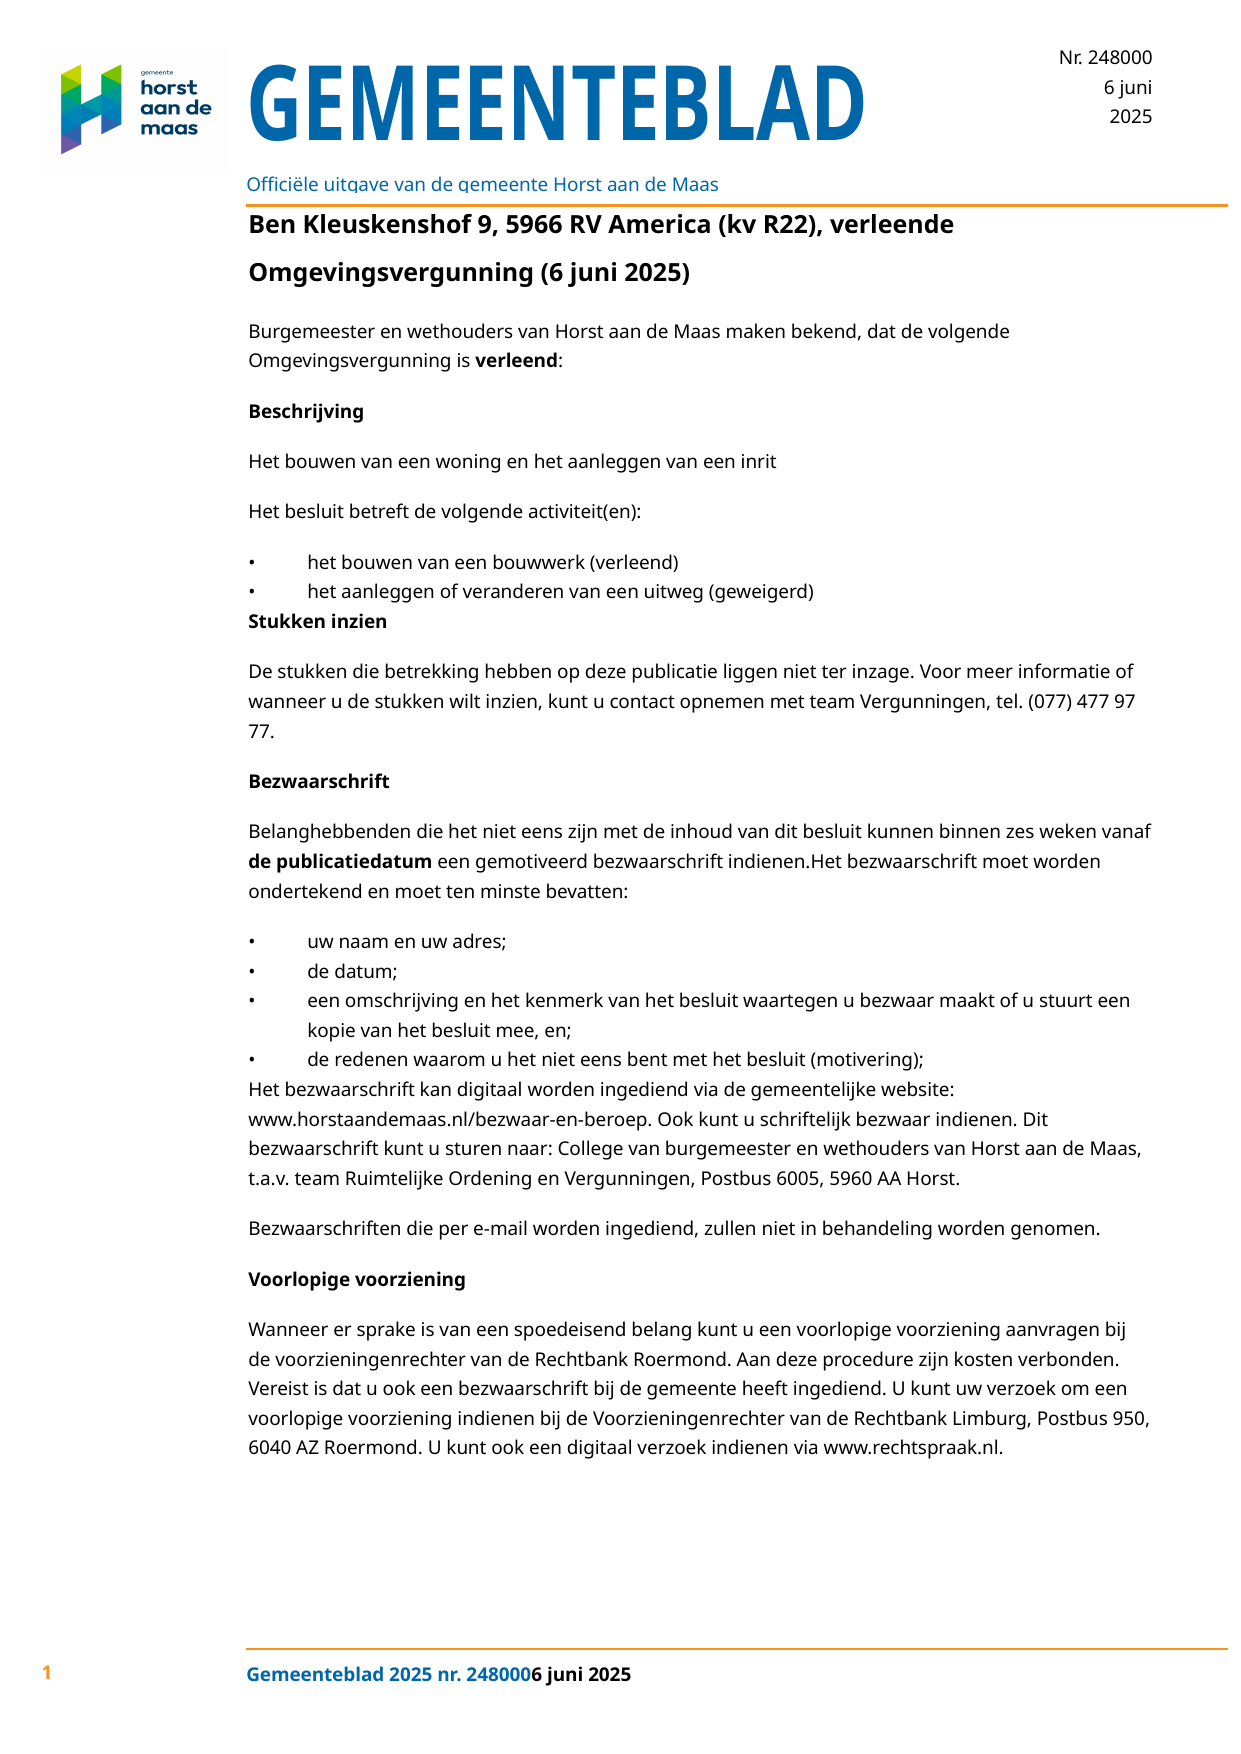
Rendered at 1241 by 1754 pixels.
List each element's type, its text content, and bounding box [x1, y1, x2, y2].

list het bouwen van een bouwwerk (verleend) [248, 549, 1152, 575]
list de datum; [248, 958, 1152, 984]
text Beschrijving [248, 398, 1152, 424]
text Bezwaarschriften die per e-mail worden ingediend, zullen niet in behandeling worden genomen. [248, 1215, 1152, 1241]
text Burgemeester en wethouders van Horst aan de Maas maken bekend, dat de volgende Omgevingsvergunning is verleend: [248, 318, 1152, 373]
text Bezwaarschrift [248, 768, 1152, 794]
list een omschrijving en het kenmerk van het besluit waartegen u bezwaar maakt of u stuurt een kopie van het besluit mee, en; [248, 987, 1152, 1043]
list uw naam en uw adres; [248, 928, 1152, 954]
text Ben Kleuskenshof 9, 5966 RV America (kv R22), verleende Omgevingsvergunning (6 juni 2025) [248, 207, 1152, 288]
picture [41, 47, 231, 172]
text Wanneer er sprake is van een spoedeisend belang kunt u een voorlopige voorziening aanvragen bij de voorzieningenrechter van de Rechtbank Roermond. Aan deze procedure zijn kosten verbonden. Vereist is dat u ook een bezwaarschrift bij de gemeente heeft ingediend. U kunt uw verzoek om een voorlopige voorziening indienen bij de Voorzieningenrechter van de Rechtbank Limburg, Postbus 950, 6040 AZ Roermond. U kunt ook een digitaal verzoek indienen via www.rechtspraak.nl. [248, 1316, 1152, 1460]
text Het bezwaarschrift kan digitaal worden ingediend via de gemeentelijke website: www.horstaandemaas.nl/bezwaar-en-beroep. Ook kunt u schriftelijk bezwaar indienen. Dit bezwaarschrift kunt u sturen naar: College van burgemeester en wethouders van Horst aan de Maas, t.a.v. team Ruimtelijke Ordening en Vergunningen, Postbus 6005, 5960 AA Horst. [248, 1076, 1152, 1191]
list het aanleggen of veranderen van een uitweg (geweigerd) [248, 579, 1152, 604]
text De stukken die betrekking hebben op deze publicatie liggen niet ter inzage. Voor meer informatie of wanneer u de stukken wilt inzien, kunt u contact opnemen met team Vergunningen, tel. (077) 477 97 77. [248, 659, 1152, 744]
text Voorlopige voorziening [248, 1266, 1152, 1292]
text Het besluit betreft de volgende activiteit(en): [248, 499, 1152, 524]
text Stukken inzien [248, 608, 1152, 634]
list de redenen waarom u het niet eens bent met het besluit (motivering); [248, 1047, 1152, 1072]
text Belanghebbenden die het niet eens zijn met de inhoud van dit besluit kunnen binnen zes weken vanaf de publicatiedatum een gemotiveerd bezwaarschrift indienen.Het bezwaarschrift moet worden ondertekend en moet ten minste bevatten: [248, 819, 1152, 904]
text Het bouwen van een woning en het aanleggen van een inrit [248, 448, 1152, 474]
